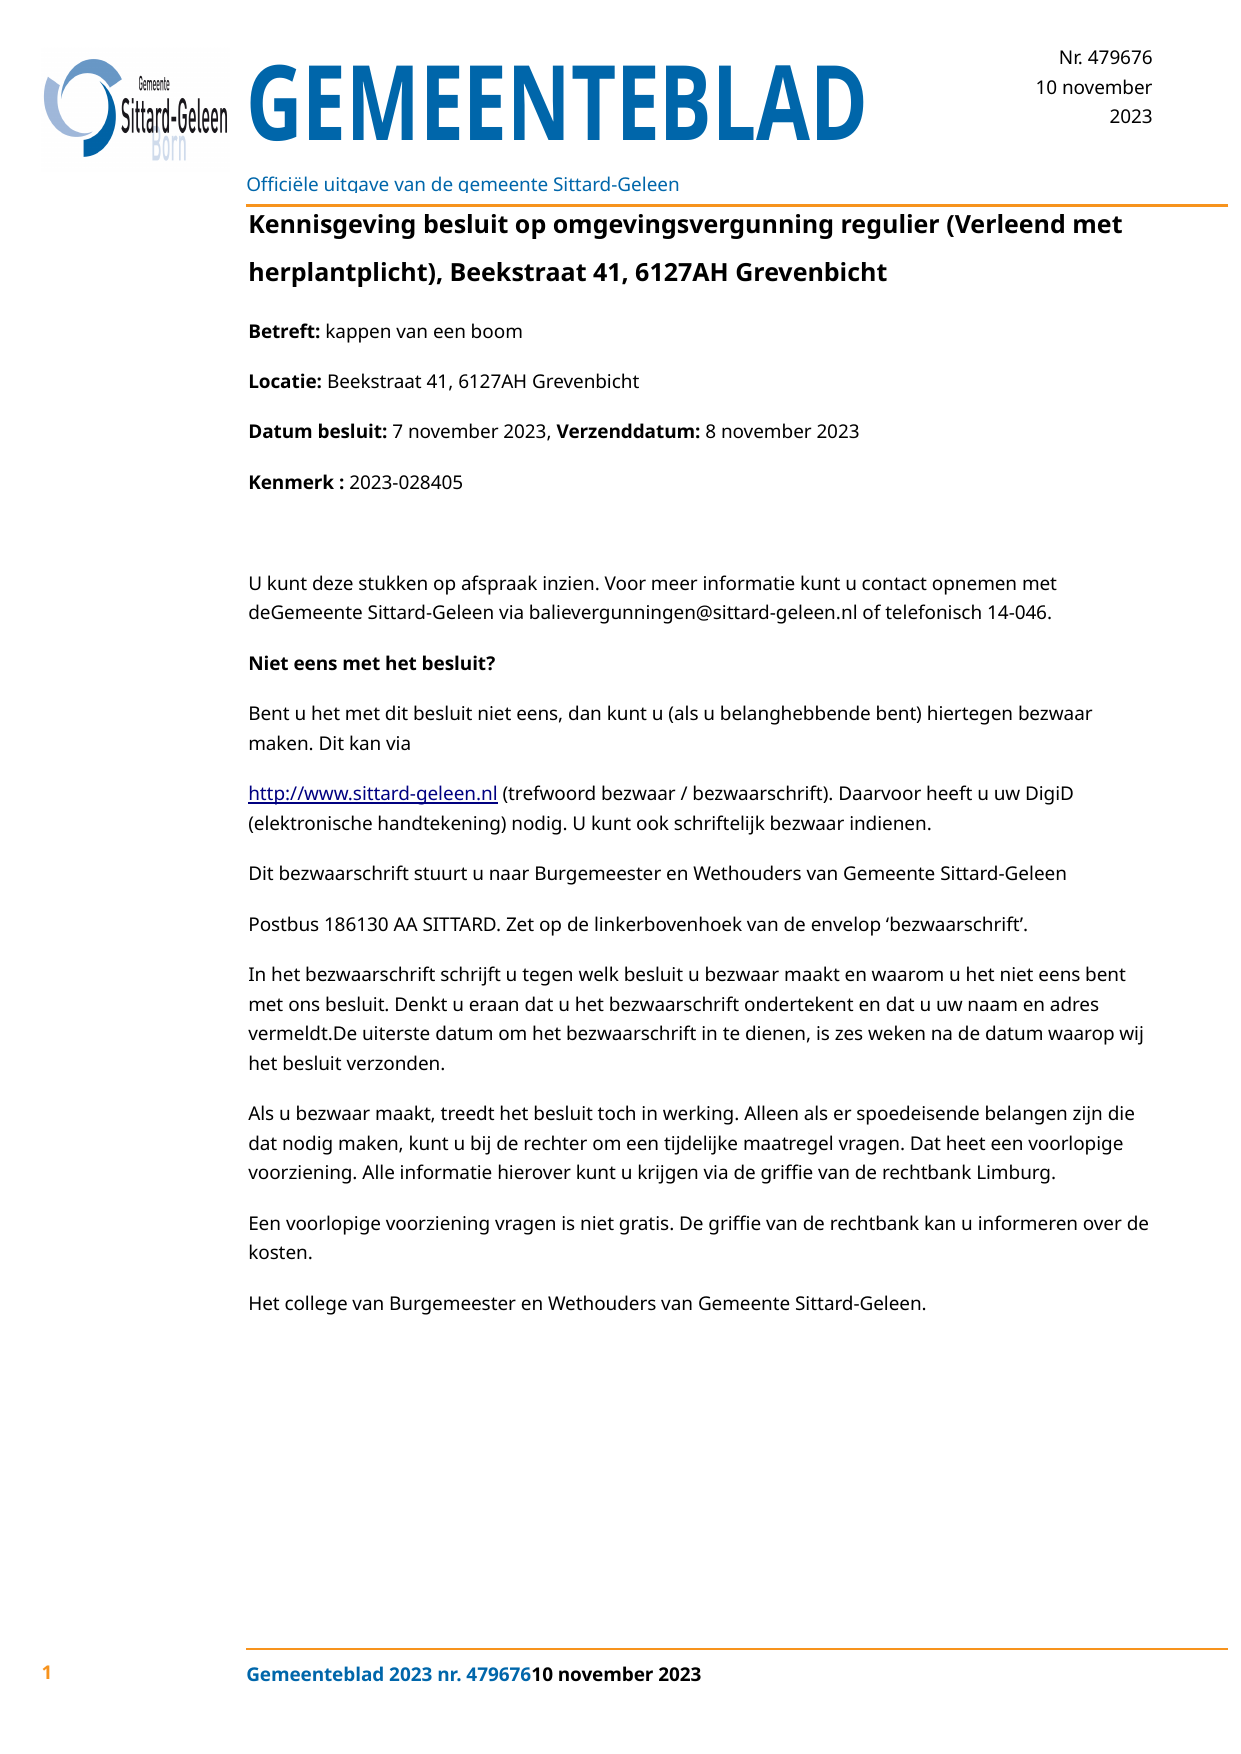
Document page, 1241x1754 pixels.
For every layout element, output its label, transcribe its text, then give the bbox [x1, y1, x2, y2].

text In het bezwaarschrift schrijft u tegen welk besluit u bezwaar maakt en waarom u het niet eens bent met ons besluit. Denkt u eraan dat u het bezwaarschrift ondertekent en dat u uw naam en adres vermeldt.De uiterste datum om het bezwaarschrift in te dienen, is zes weken na de datum waarop wij het besluit verzonden. [248, 961, 1152, 1076]
text Niet eens met het besluit? [248, 650, 1152, 676]
text Bent u het met dit besluit niet eens, dan kunt u (als u belanghebbende bent) hiertegen bezwaar maken. Dit kan via [248, 700, 1152, 756]
text Als u bezwaar maakt, treedt het besluit toch in werking. Alleen als er spoedeisende belangen zijn die dat nodig maken, kunt u bij de rechter om een tijdelijke maatregel vragen. Dat heet een voorlopige voorziening. Alle informatie hierover kunt u krijgen via de griffie van de rechtbank Limburg. [248, 1100, 1152, 1185]
text Kennisgeving besluit op omgevingsvergunning regulier (Verleend met herplantplicht), Beekstraat 41, 6127AH Grevenbicht [248, 207, 1152, 288]
picture [41, 47, 231, 172]
text Betreft: kappen van een boom [248, 318, 1152, 344]
text http://www.sittard-geleen.nl (trefwoord bezwaar / bezwaarschrift). Daarvoor heeft u uw DigiD (elektronische handtekening) nodig. U kunt ook schriftelijk bezwaar indienen. [248, 780, 1152, 836]
text Postbus 186130 AA SITTARD. Zet op de linkerbovenhoek van de envelop ‘bezwaarschrift’. [248, 911, 1152, 937]
text Een voorlopige voorziening vragen is niet gratis. De griffie van de rechtbank kan u informeren over de kosten. [248, 1210, 1152, 1265]
text Datum besluit: 7 november 2023, Verzenddatum: 8 november 2023 [248, 419, 1152, 444]
text Kenmerk : 2023-028405 [248, 469, 1152, 495]
text U kunt deze stukken op afspraak inzien. Voor meer informatie kunt u contact opnemen met deGemeente Sittard-Geleen via balievergunningen@sittard-geleen.nl of telefonisch 14-046. [248, 570, 1152, 625]
text Locatie: Beekstraat 41, 6127AH Grevenbicht [248, 368, 1152, 394]
text Het college van Burgemeester en Wethouders van Gemeente Sittard-Geleen. [248, 1290, 1152, 1316]
text Dit bezwaarschrift stuurt u naar Burgemeester en Wethouders van Gemeente Sittard-Geleen [248, 860, 1152, 886]
